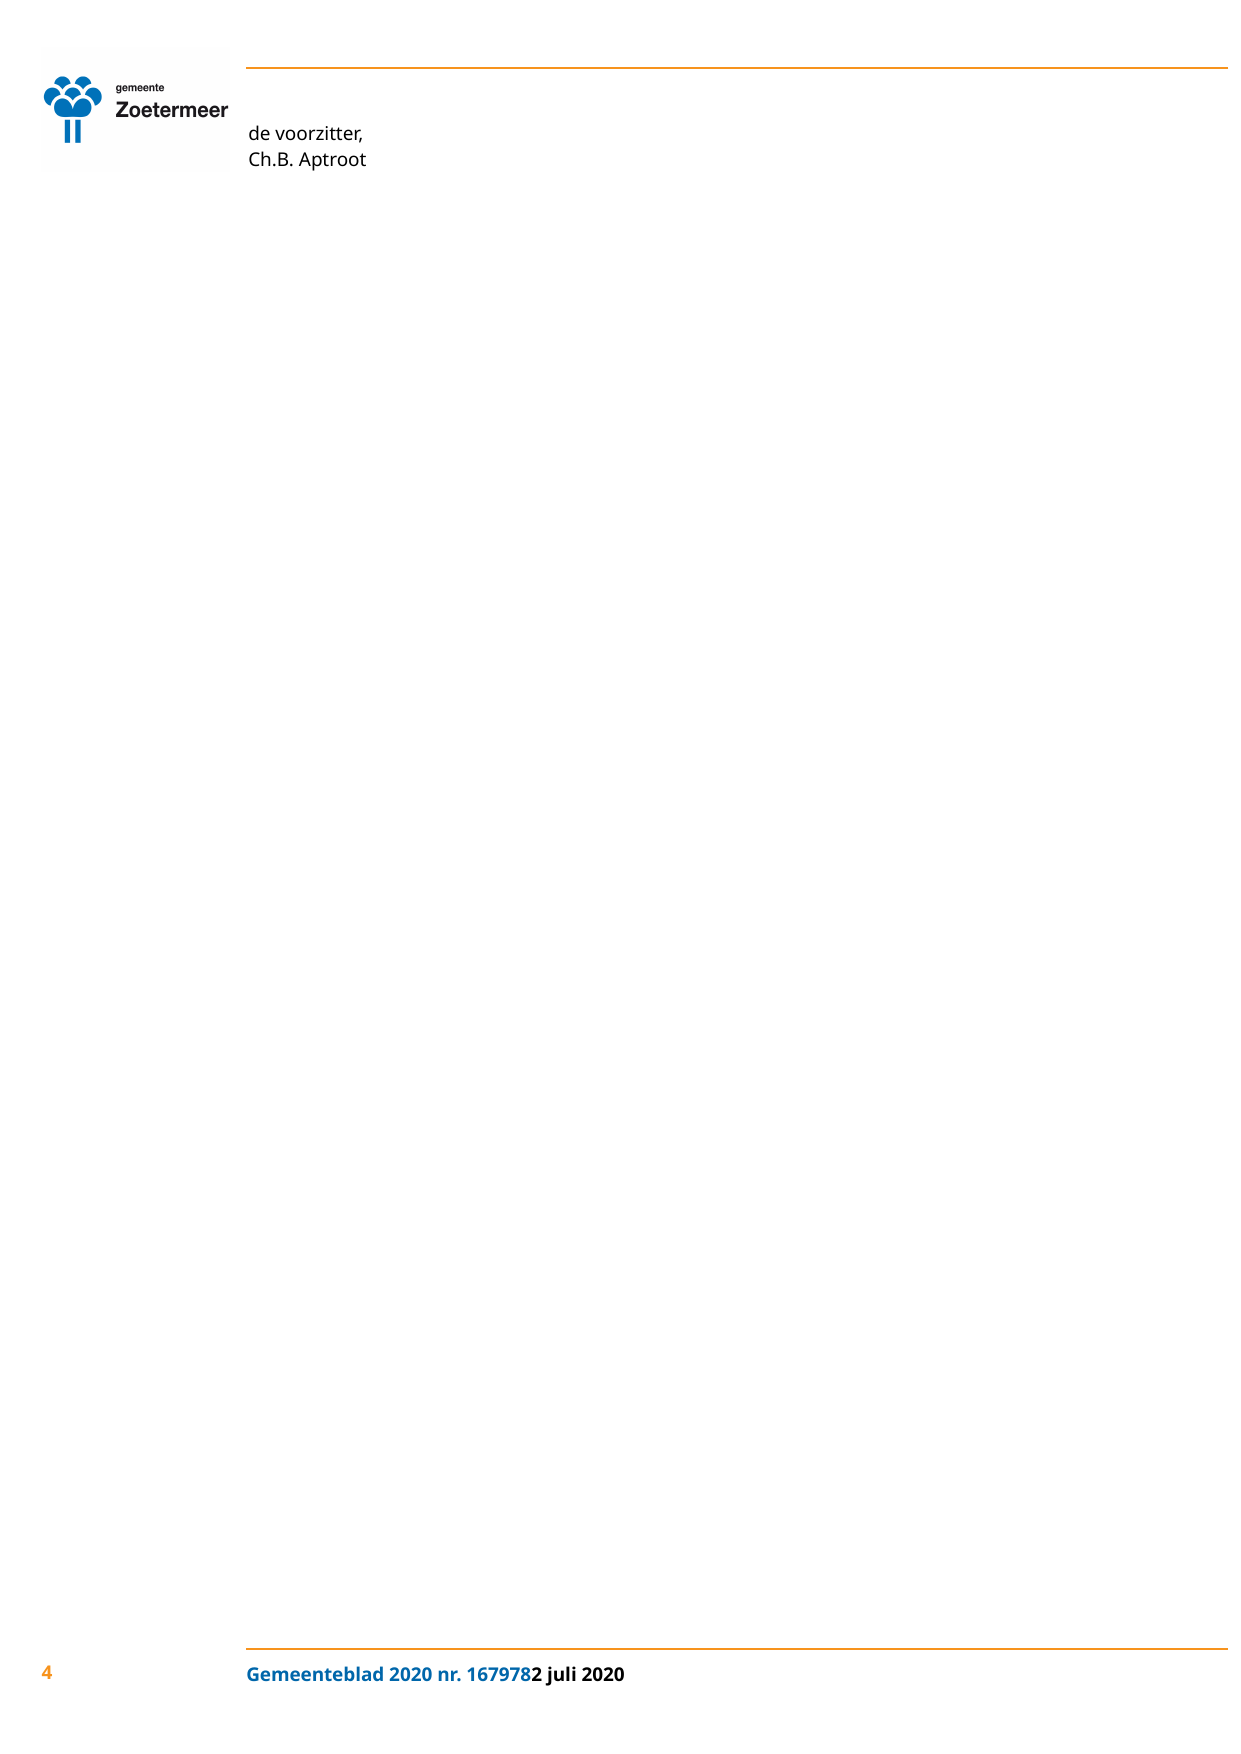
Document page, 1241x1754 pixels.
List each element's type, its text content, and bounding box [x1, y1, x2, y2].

picture [41, 47, 231, 172]
text de voorzitter, [248, 121, 1152, 146]
text Ch.B. Aptroot [248, 146, 1152, 172]
